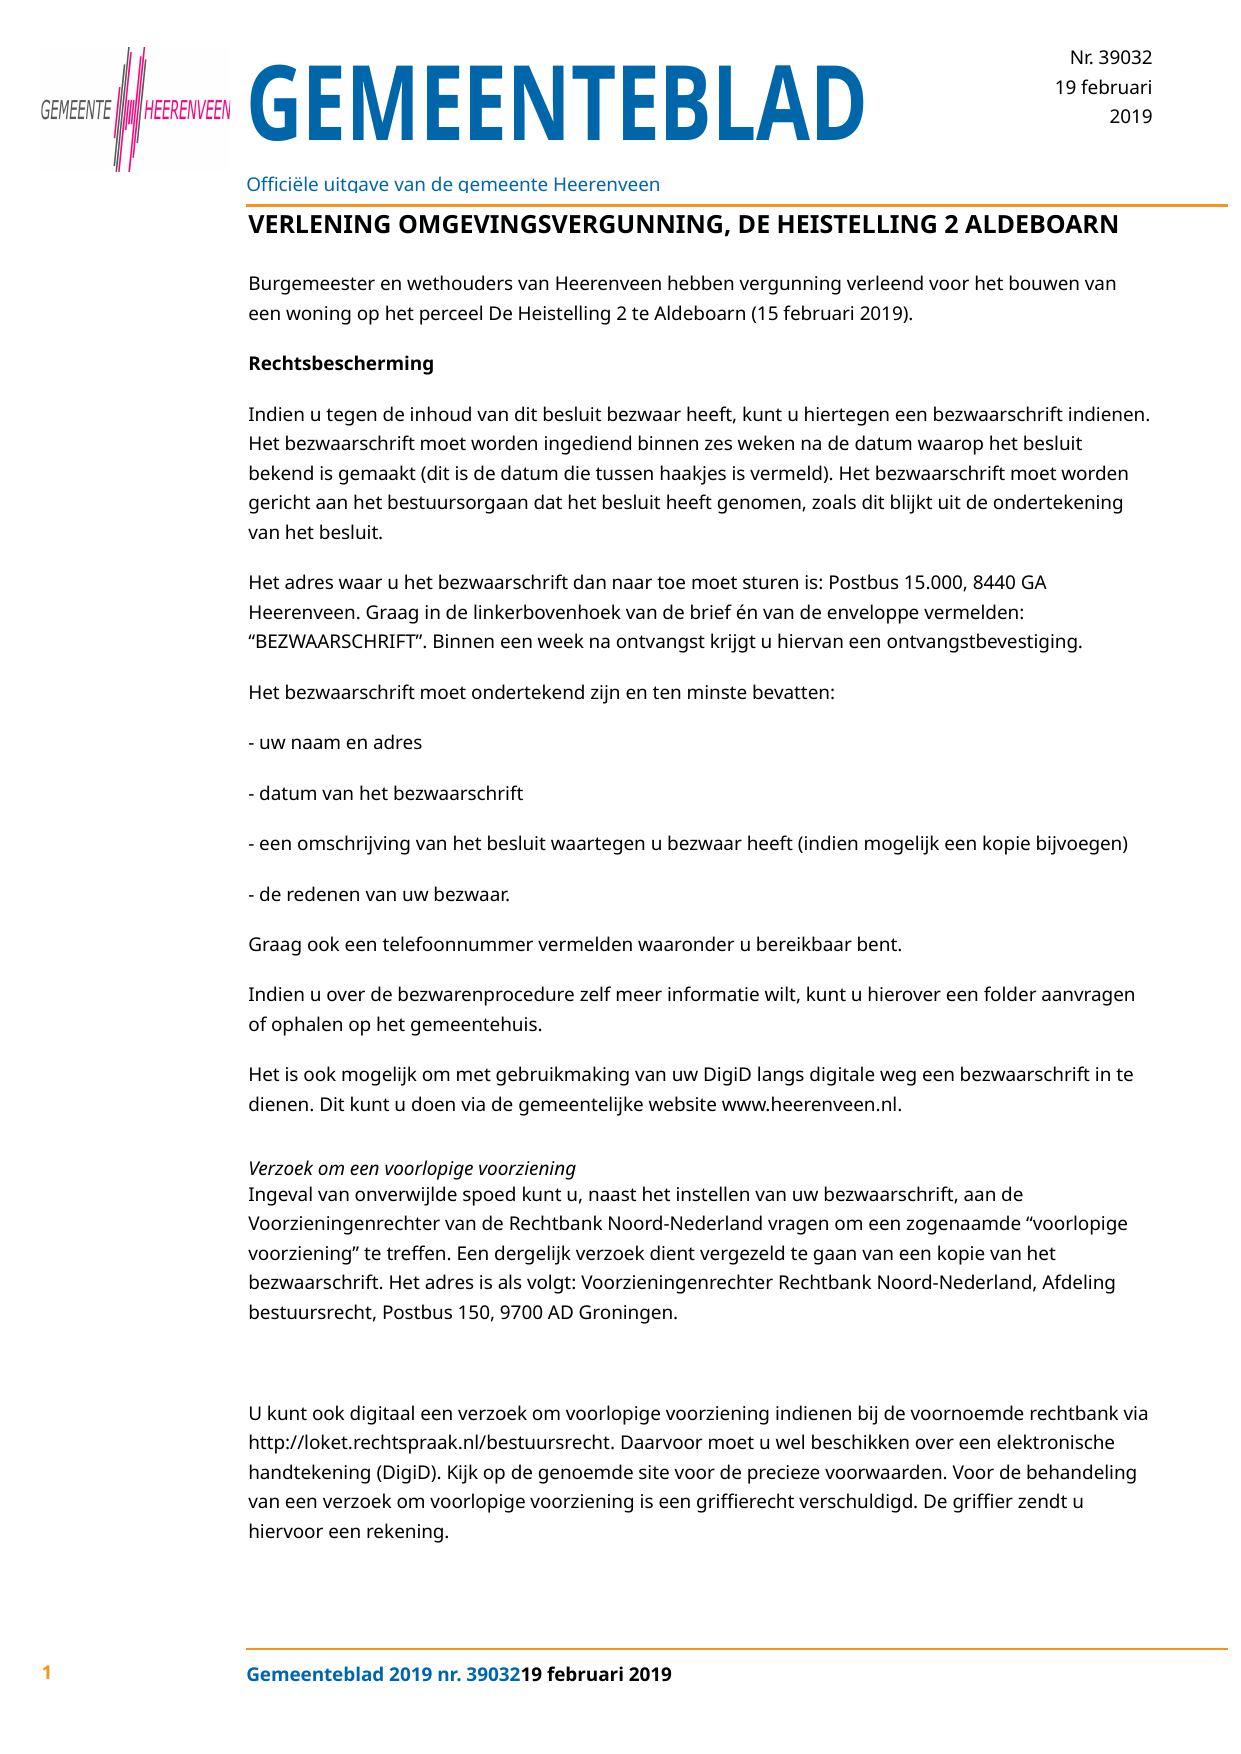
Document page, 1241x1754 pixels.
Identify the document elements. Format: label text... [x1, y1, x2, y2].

text Indien u over de bezwarenprocedure zelf meer informatie wilt, kunt u hierover een folder aanvragen of ophalen op het gemeentehuis. [248, 982, 1152, 1037]
text Indien u tegen de inhoud van dit besluit bezwaar heeft, kunt u hiertegen een bezwaarschrift indienen. Het bezwaarschrift moet worden ingediend binnen zes weken na de datum waarop het besluit bekend is gemaakt (dit is de datum die tussen haakjes is vermeld). Het bezwaarschrift moet worden gericht aan het bestuursorgaan dat het besluit heeft genomen, zoals dit blijkt uit de ondertekening van het besluit. [248, 401, 1152, 545]
text - datum van het bezwaarschrift [248, 780, 1152, 806]
text Burgemeester en wethouders van Heerenveen hebben vergunning verleend voor het bouwen van een woning op het perceel De Heistelling 2 te Aldeboarn (15 februari 2019). [248, 270, 1152, 326]
text Verzoek om een voorlopige voorziening [248, 1155, 1152, 1181]
text Ingeval van onverwijlde spoed kunt u, naast het instellen van uw bezwaarschrift, aan de Voorzieningenrechter van de Rechtbank Noord-Nederland vragen om een zogenaamde “voorlopige voorziening” te treffen. Een dergelijk verzoek dient vergezeld te gaan van een kopie van het bezwaarschrift. Het adres is als volgt: Voorzieningenrechter Rechtbank Noord-Nederland, Afdeling bestuursrecht, Postbus 150, 9700 AD Groningen. [248, 1181, 1152, 1325]
text Graag ook een telefoonnummer vermelden waaronder u bereikbaar bent. [248, 931, 1152, 957]
text U kunt ook digitaal een verzoek om voorlopige voorziening indienen bij de voornoemde rechtbank via http://loket.rechtspraak.nl/bestuursrecht. Daarvoor moet u wel beschikken over een elektronische handtekening (DigiD). Kijk op de genoemde site voor de precieze voorwaarden. Voor de behandeling van een verzoek om voorlopige voorziening is een griffierecht verschuldigd. De griffier zendt u hiervoor een rekening. [248, 1400, 1152, 1544]
text Het bezwaarschrift moet ondertekend zijn en ten minste bevatten: [248, 679, 1152, 705]
text - een omschrijving van het besluit waartegen u bezwaar heeft (indien mogelijk een kopie bijvoegen) [248, 830, 1152, 856]
picture [41, 47, 231, 172]
text Het is ook mogelijk om met gebruikmaking van uw DigiD langs digitale weg een bezwaarschrift in te dienen. Dit kunt u doen via de gemeentelijke website www.heerenveen.nl. [248, 1062, 1152, 1117]
text Rechtsbescherming [248, 350, 1152, 376]
text - uw naam en adres [248, 729, 1152, 755]
text Het adres waar u het bezwaarschrift dan naar toe moet sturen is: Postbus 15.000, 8440 GA Heerenveen. Graag in de linkerbovenhoek van de brief én van de enveloppe vermelden: “BEZWAARSCHRIFT”. Binnen een week na ontvangst krijgt u hiervan een ontvangstbevestiging. [248, 569, 1152, 654]
text VERLENING OMGEVINGSVERGUNNING, DE HEISTELLING 2 ALDEBOARN [248, 207, 1152, 241]
text - de redenen van uw bezwaar. [248, 881, 1152, 906]
